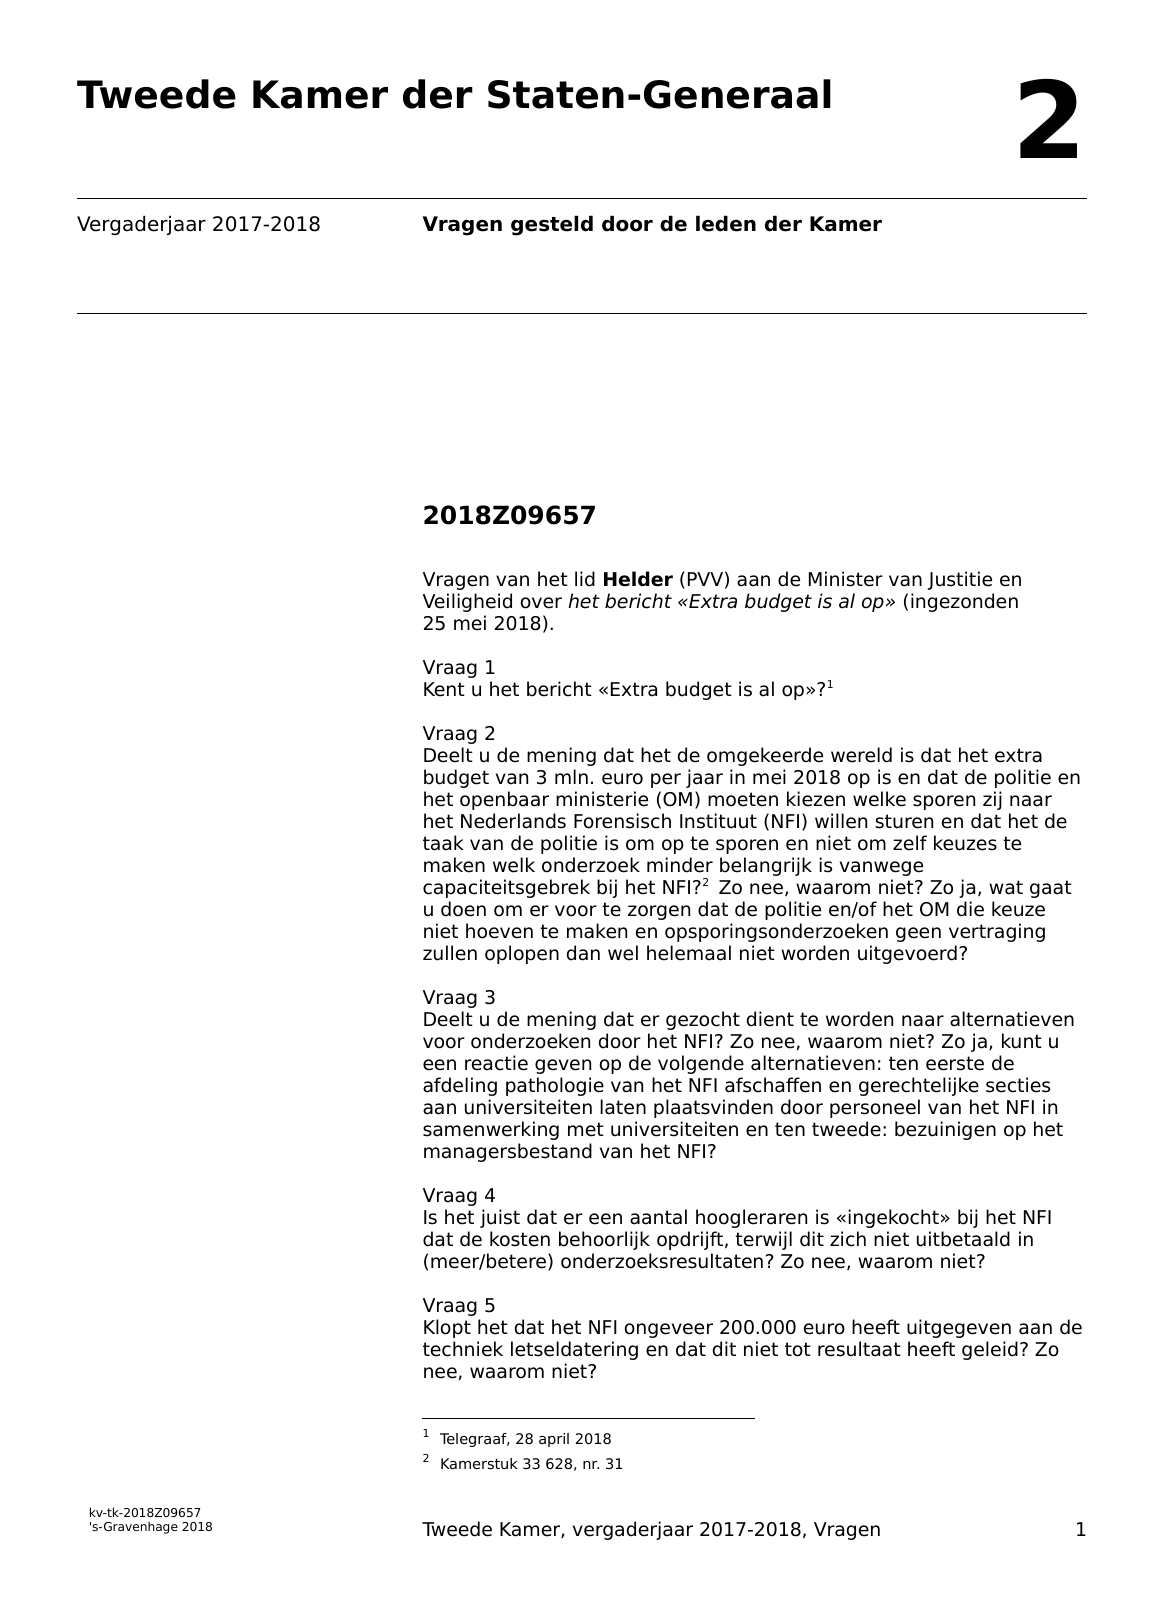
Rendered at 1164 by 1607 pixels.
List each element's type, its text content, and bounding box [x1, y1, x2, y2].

table_header Tweede Kamer der Staten-Generaal [77, 59, 886, 198]
text kv-tk-2018Z09657 [88, 1506, 323, 1520]
table_cell Vragen gesteld door de leden der Kamer [422, 199, 1087, 313]
text 's-Gravenhage 2018 [88, 1520, 323, 1534]
text Vraag 3 [422, 987, 1087, 1009]
text Vraag 2 [422, 723, 1087, 745]
text Telegraaf, 28 april 2018 [422, 1427, 1087, 1449]
text Deelt u de mening dat er gezocht dient te worden naar alternatieven voor onderzoeken door het NFI? Zo nee, waarom niet? Zo ja, kunt u een reactie geven op de volgende alternatieven: ten eerste de afdeling pathologie van het NFI afschaffen en gerechtelijke secties aan universiteiten laten plaatsvinden door personeel van het NFI in samenwerking met universiteiten en ten tweede: bezuinigen op het managersbestand van het NFI? [422, 1009, 1087, 1163]
text Is het juist dat er een aantal hoogleraren is «ingekocht» bij het NFI dat de kosten behoorlijk opdrijft, terwijl dit zich niet uitbetaald in (meer/betere) onderzoeksresultaten? Zo nee, waarom niet? [422, 1207, 1087, 1273]
text 2018Z09657 [422, 501, 1087, 531]
text Vraag 1 [422, 657, 1087, 679]
table_header 2 [886, 59, 1087, 198]
text Deelt u de mening dat het de omgekeerde wereld is dat het extra budget van 3 mln. euro per jaar in mei 2018 op is en dat de politie en het openbaar ministerie (OM) moeten kiezen welke sporen zij naar het Nederlands Forensisch Instituut (NFI) willen sturen en dat het de taak van de politie is om op te sporen en niet om zelf keuzes te maken welk onderzoek minder belangrijk is vanwege capaciteitsgebrek bij het NFI? Zo nee, waarom niet? Zo ja, wat gaat u doen om er voor te zorgen dat de politie en/of het OM die keuze niet hoeven te maken en opsporingsonderzoeken geen vertraging zullen oplopen dan wel helemaal niet worden uitgevoerd? [422, 745, 1087, 965]
text Kamerstuk 33 628, nr. 31 [422, 1452, 1087, 1474]
text Kent u het bericht «Extra budget is al op»? [422, 679, 1087, 701]
table_cell Vergaderjaar 2017-2018 [77, 199, 422, 313]
text Vragen van het lid Helder (PVV) aan de Minister van Justitie en Veiligheid over het bericht «Extra budget is al op» (ingezonden 25 mei 2018). [422, 569, 1087, 635]
text Klopt het dat het NFI ongeveer 200.000 euro heeft uitgegeven aan de techniek letseldatering en dat dit niet tot resultaat heeft geleid? Zo nee, waarom niet? [422, 1317, 1087, 1383]
text Vraag 4 [422, 1185, 1087, 1207]
text Vraag 5 [422, 1295, 1087, 1317]
